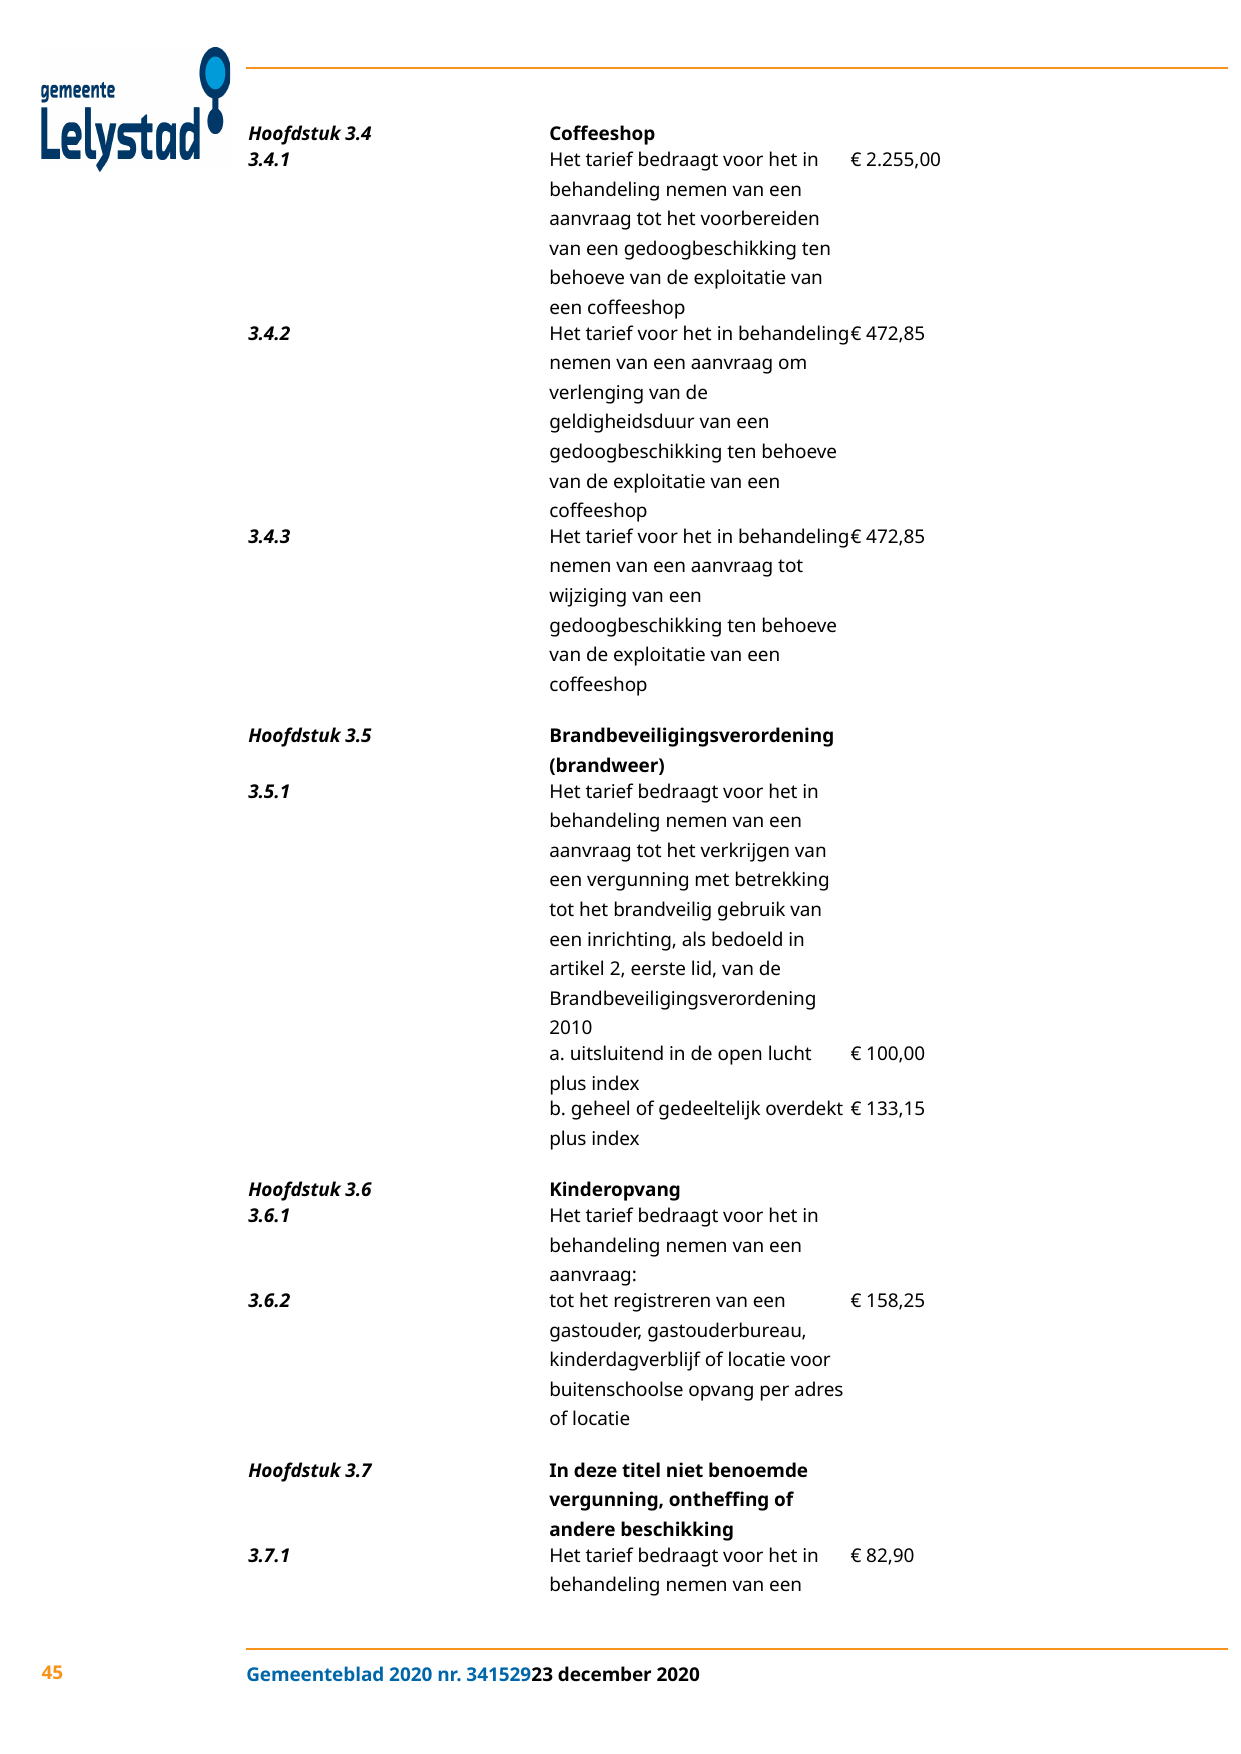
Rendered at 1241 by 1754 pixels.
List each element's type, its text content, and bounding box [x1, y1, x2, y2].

table_cell [850, 1177, 1152, 1202]
table_cell Hoofdstuk 3.6 [248, 1177, 549, 1202]
table_cell [850, 697, 1152, 722]
table_cell € 472,85 [850, 523, 1152, 697]
table_cell [850, 95, 1152, 121]
table_cell [850, 778, 1152, 1040]
table_cell [850, 723, 1152, 778]
table_cell Hoofdstuk 3.4 [248, 121, 549, 146]
table_cell [850, 1202, 1152, 1287]
table_cell Het tarief voor het in behandeling nemen van een aanvraag tot wijziging van een gedoogbeschikking ten behoeve van de exploitatie van een coffeeshop [549, 523, 850, 697]
table_cell [248, 697, 549, 722]
table_cell Het tarief bedraagt voor het in behandeling nemen van een aanvraag tot het voorbereiden van een gedoogbeschikking ten behoeve van de exploitatie van een coffeeshop [549, 146, 850, 320]
table_cell [549, 697, 850, 722]
table_cell [248, 95, 549, 121]
table_cell Het tarief bedraagt voor het in behandeling nemen van een [549, 1542, 850, 1597]
picture [41, 47, 231, 172]
table_cell 3.4.1 [248, 146, 549, 320]
table_cell Het tarief voor het in behandeling nemen van een aanvraag om verlenging van de geldigheidsduur van een gedoogbeschikking ten behoeve van de exploitatie van een coffeeshop [549, 320, 850, 523]
table_cell 3.6.1 [248, 1202, 549, 1287]
table_cell Kinderopvang [549, 1177, 850, 1202]
table_cell [248, 1151, 549, 1177]
table_cell [248, 1096, 549, 1151]
table_cell 3.5.1 [248, 778, 549, 1040]
table_cell 3.6.2 [248, 1287, 549, 1431]
table_cell Coffeeshop [549, 121, 850, 146]
table_cell tot het registreren van een gastouder, gastouderbureau, kinderdagverblijf of locatie voor buitenschoolse opvang per adres of locatie [549, 1287, 850, 1431]
table_cell [248, 1040, 549, 1096]
table_cell € 2.255,00 [850, 146, 1152, 320]
table_cell [850, 1151, 1152, 1177]
table_cell € 472,85 [850, 320, 1152, 523]
table_cell 3.4.2 [248, 320, 549, 523]
table_cell [248, 1431, 549, 1457]
table_cell 3.4.3 [248, 523, 549, 697]
table_cell Hoofdstuk 3.7 [248, 1457, 549, 1542]
table_cell Het tarief bedraagt voor het in behandeling nemen van een aanvraag: [549, 1202, 850, 1287]
table_cell € 100,00 [850, 1040, 1152, 1096]
table_cell [850, 121, 1152, 146]
table_cell [850, 1457, 1152, 1542]
table_cell In deze titel niet benoemde vergunning, ontheffing of andere beschikking [549, 1457, 850, 1542]
table_cell a. uitsluitend in de open lucht plus index [549, 1040, 850, 1096]
table_cell b. geheel of gedeeltelijk overdekt plus index [549, 1096, 850, 1151]
table_cell [850, 1431, 1152, 1457]
table_cell € 133,15 [850, 1096, 1152, 1151]
table_cell € 158,25 [850, 1287, 1152, 1431]
table_cell Het tarief bedraagt voor het in behandeling nemen van een aanvraag tot het verkrijgen van een vergunning met betrekking tot het brandveilig gebruik van een inrichting, als bedoeld in artikel 2, eerste lid, van de Brandbeveiligingsverordening 2010 [549, 778, 850, 1040]
table_cell Hoofdstuk 3.5 [248, 723, 549, 778]
table_cell [549, 1431, 850, 1457]
table_cell [549, 1151, 850, 1177]
table_cell Brandbeveiligingsverordening (brandweer) [549, 723, 850, 778]
table_cell [549, 95, 850, 121]
table_cell € 82,90 [850, 1542, 1152, 1597]
table_cell 3.7.1 [248, 1542, 549, 1597]
